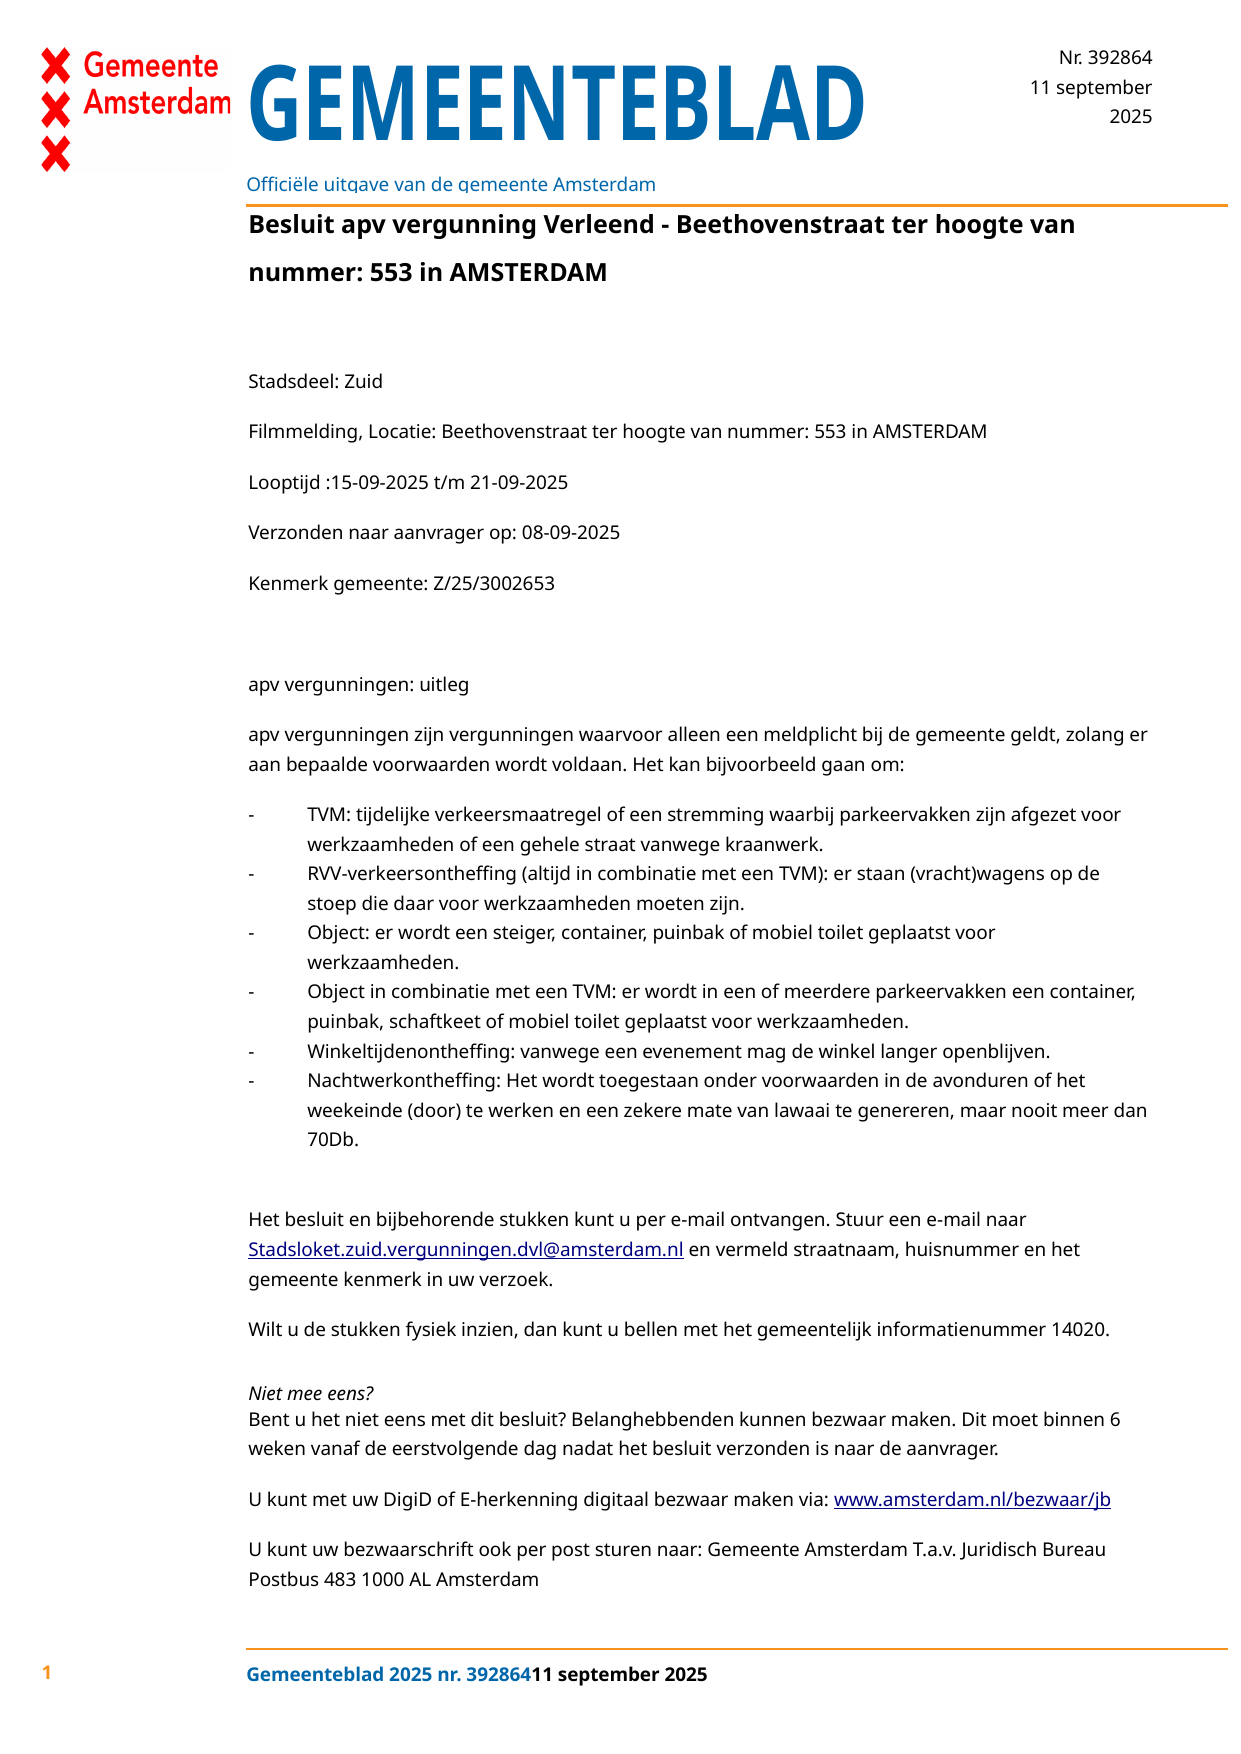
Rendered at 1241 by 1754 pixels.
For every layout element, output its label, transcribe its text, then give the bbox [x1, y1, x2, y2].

text Wilt u de stukken fysiek inzien, dan kunt u bellen met het gemeentelijk informatienummer 14020. [248, 1316, 1152, 1342]
text apv vergunningen zijn vergunningen waarvoor alleen een meldplicht bij de gemeente geldt, zolang er aan bepaalde voorwaarden wordt voldaan. Het kan bijvoorbeeld gaan om: [248, 721, 1152, 777]
list Object in combinatie met een TVM: er wordt in een of meerdere parkeervakken een container, puinbak, schaftkeet of mobiel toilet geplaatst voor werkzaamheden. [248, 979, 1152, 1034]
list Nachtwerkontheffing: Het wordt toegestaan onder voorwaarden in de avonduren of het weekeinde (door) te werken en een zekere mate van lawaai te genereren, maar nooit meer dan 70Db. [248, 1067, 1152, 1152]
text Besluit apv vergunning Verleend - Beethovenstraat ter hoogte van nummer: 553 in AMSTERDAM [248, 207, 1152, 288]
text Kenmerk gemeente: Z/25/3002653 [248, 570, 1152, 596]
picture [41, 47, 231, 172]
list TVM: tijdelijke verkeersmaatregel of een stremming waarbij parkeervakken zijn afgezet voor werkzaamheden of een gehele straat vanwege kraanwerk. [248, 801, 1152, 857]
text Niet mee eens? [248, 1380, 1152, 1406]
text Stadsdeel: Zuid [248, 368, 1152, 394]
text apv vergunningen: uitleg [248, 671, 1152, 697]
list RVV-verkeersontheffing (altijd in combinatie met een TVM): er staan (vracht)wagens op de stoep die daar voor werkzaamheden moeten zijn. [248, 860, 1152, 916]
list Winkeltijdenontheffing: vanwege een evenement mag de winkel langer openblijven. [248, 1038, 1152, 1064]
text Bent u het niet eens met dit besluit? Belanghebbenden kunnen bezwaar maken. Dit moet binnen 6 weken vanaf de eerstvolgende dag nadat het besluit verzonden is naar de aanvrager. [248, 1406, 1152, 1461]
text Het besluit en bijbehorende stukken kunt u per e-mail ontvangen. Stuur een e-mail naar Stadsloket.zuid.vergunningen.dvl@amsterdam.nl en vermeld straatnaam, huisnummer en het gemeente kenmerk in uw verzoek. [248, 1207, 1152, 1292]
text Filmmelding, Locatie: Beethovenstraat ter hoogte van nummer: 553 in AMSTERDAM [248, 419, 1152, 444]
list Object: er wordt een steiger, container, puinbak of mobiel toilet geplaatst voor werkzaamheden. [248, 919, 1152, 975]
text U kunt met uw DigiD of E-herkenning digitaal bezwaar maken via: www.amsterdam.nl/bezwaar/jb [248, 1486, 1152, 1512]
text Looptijd :15-09-2025 t/m 21-09-2025 [248, 469, 1152, 495]
text U kunt uw bezwaarschrift ook per post sturen naar: Gemeente Amsterdam T.a.v. Juridisch Bureau Postbus 483 1000 AL Amsterdam [248, 1536, 1152, 1592]
text Verzonden naar aanvrager op: 08-09-2025 [248, 519, 1152, 545]
